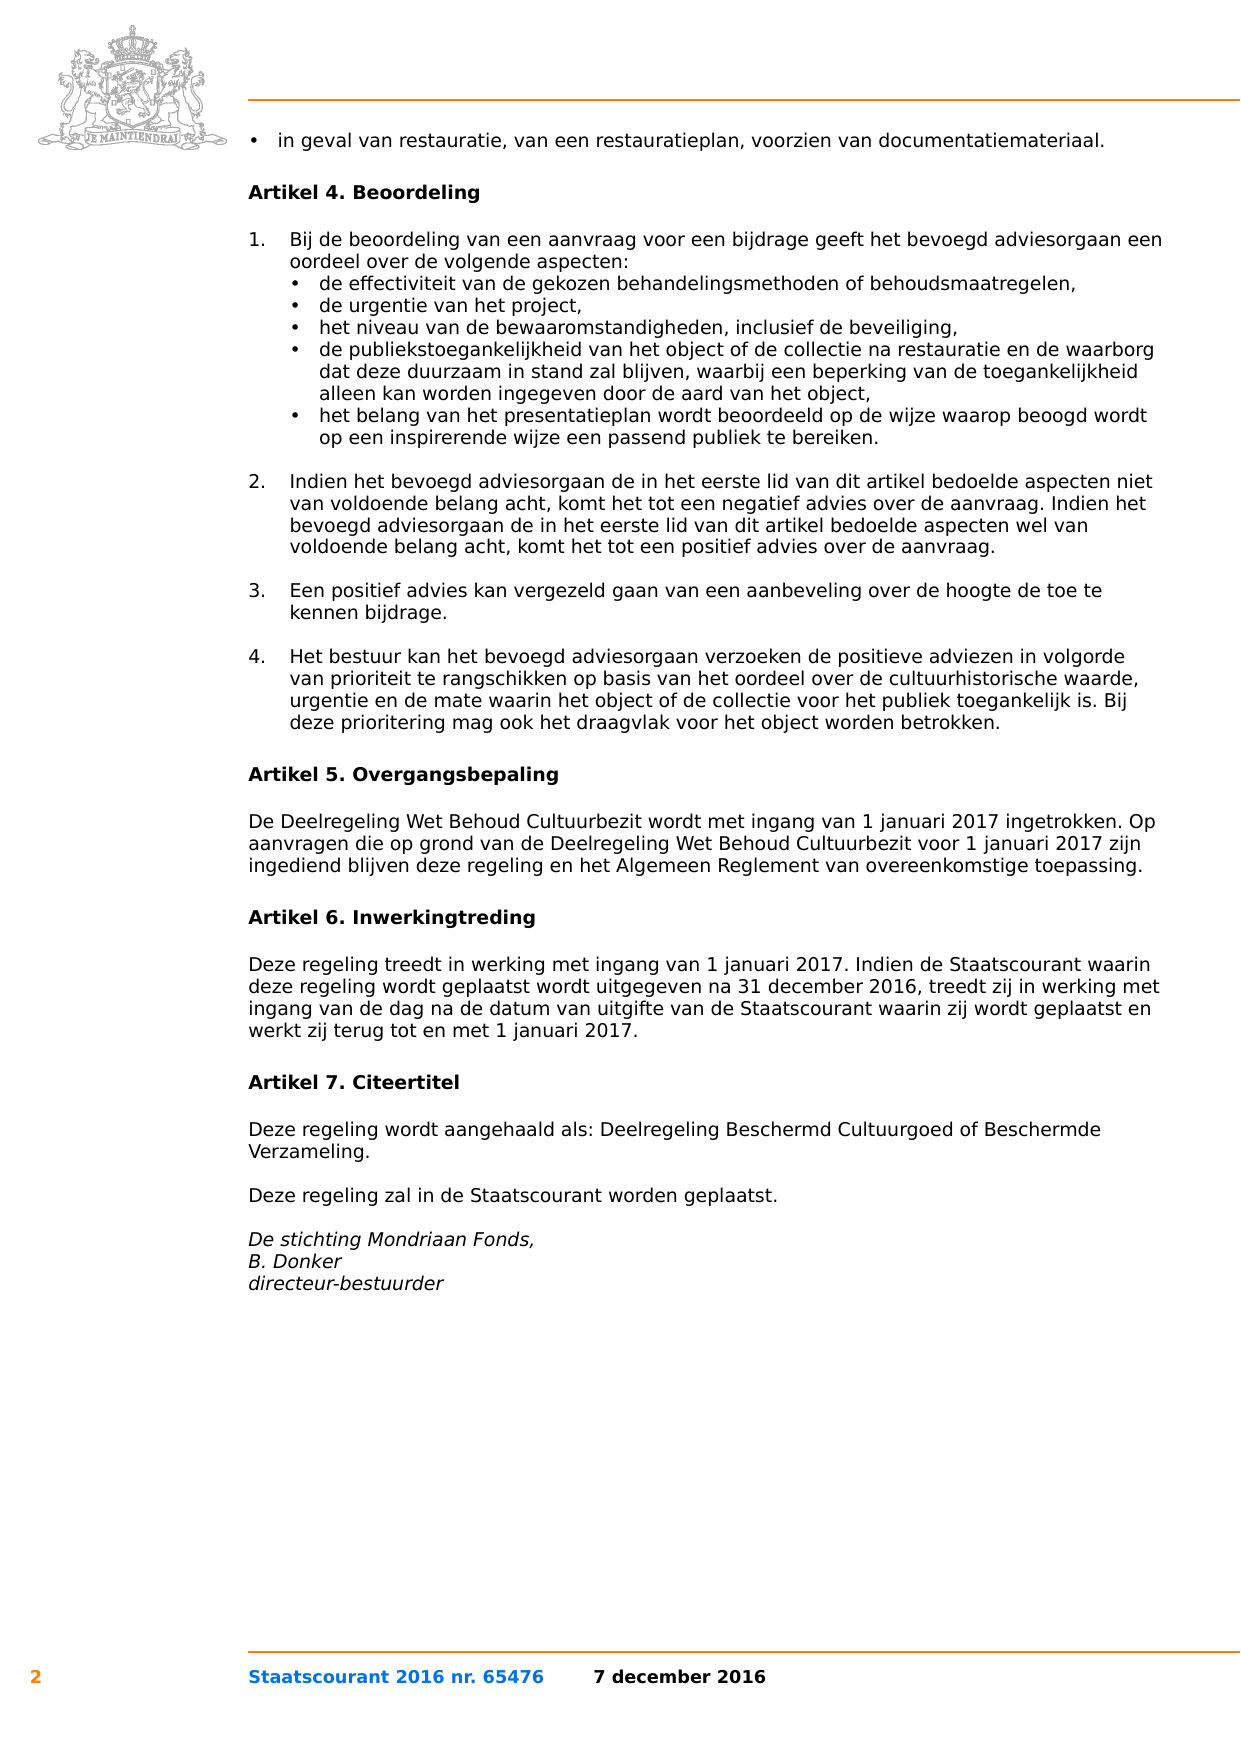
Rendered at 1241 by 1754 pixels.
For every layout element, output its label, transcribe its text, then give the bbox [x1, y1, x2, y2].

text 4. Het bestuur kan het bevoegd adviesorgaan verzoeken de positieve adviezen in volgorde van prioriteit te rangschikken op basis van het oordeel over de cultuurhistorische waarde, urgentie en de mate waarin het object of de collectie voor het publiek toegankelijk is. Bij deze prioritering mag ook het draagvlak voor het object worden betrokken. [248, 646, 1163, 734]
picture [38, 25, 227, 150]
subtitle Artikel 6. Inwerkingtreding [248, 907, 1163, 929]
text 1. Bij de beoordeling van een aanvraag voor een bijdrage geeft het bevoegd adviesorgaan een oordeel over de volgende aspecten: [248, 229, 1163, 273]
subtitle Artikel 4. Beoordeling [248, 182, 1163, 204]
subtitle Artikel 7. Citeertitel [248, 1072, 1163, 1094]
text • de urgentie van het project, [289, 295, 1163, 317]
subtitle Artikel 5. Overgangsbepaling [248, 764, 1163, 786]
text 3. Een positief advies kan vergezeld gaan van een aanbeveling over de hoogte de toe te kennen bijdrage. [248, 580, 1163, 624]
text De Deelregeling Wet Behoud Cultuurbezit wordt met ingang van 1 januari 2017 ingetrokken. Op aanvragen die op grond van de Deelregeling Wet Behoud Cultuurbezit voor 1 januari 2017 zijn ingediend blijven deze regeling en het Algemeen Reglement van overeenkomstige toepassing. [248, 811, 1163, 877]
text Deze regeling treedt in werking met ingang van 1 januari 2017. Indien de Staatscourant waarin deze regeling wordt geplaatst wordt uitgegeven na 31 december 2016, treedt zij in werking met ingang van de dag na de datum van uitgifte van de Staatscourant waarin zij wordt geplaatst en werkt zij terug tot en met 1 januari 2017. [248, 954, 1163, 1042]
text Deze regeling zal in de Staatscourant worden geplaatst. [248, 1185, 1163, 1207]
text Deze regeling wordt aangehaald als: Deelregeling Beschermd Cultuurgoed of Beschermde Verzameling. [248, 1119, 1163, 1163]
text • het niveau van de bewaaromstandigheden, inclusief de beveiliging, [289, 317, 1163, 339]
text • de publiekstoegankelijkheid van het object of de collectie na restauratie en de waarborg dat deze duurzaam in stand zal blijven, waarbij een beperking van de toegankelijkheid alleen kan worden ingegeven door de aard van het object, [289, 339, 1163, 405]
text • de effectiviteit van de gekozen behandelingsmethoden of behoudsmaatregelen, [289, 273, 1163, 295]
text • in geval van restauratie, van een restauratieplan, voorzien van documentatiemateriaal. [248, 130, 1163, 152]
text De stichting Mondriaan Fonds, B. Donker directeur-bestuurder [248, 1228, 1163, 1294]
text • het belang van het presentatieplan wordt beoordeeld op de wijze waarop beoogd wordt op een inspirerende wijze een passend publiek te bereiken. [289, 405, 1163, 449]
text 2. Indien het bevoegd adviesorgaan de in het eerste lid van dit artikel bedoelde aspecten niet van voldoende belang acht, komt het tot een negatief advies over de aanvraag. Indien het bevoegd adviesorgaan de in het eerste lid van dit artikel bedoelde aspecten wel van voldoende belang acht, komt het tot een positief advies over de aanvraag. [248, 471, 1163, 558]
